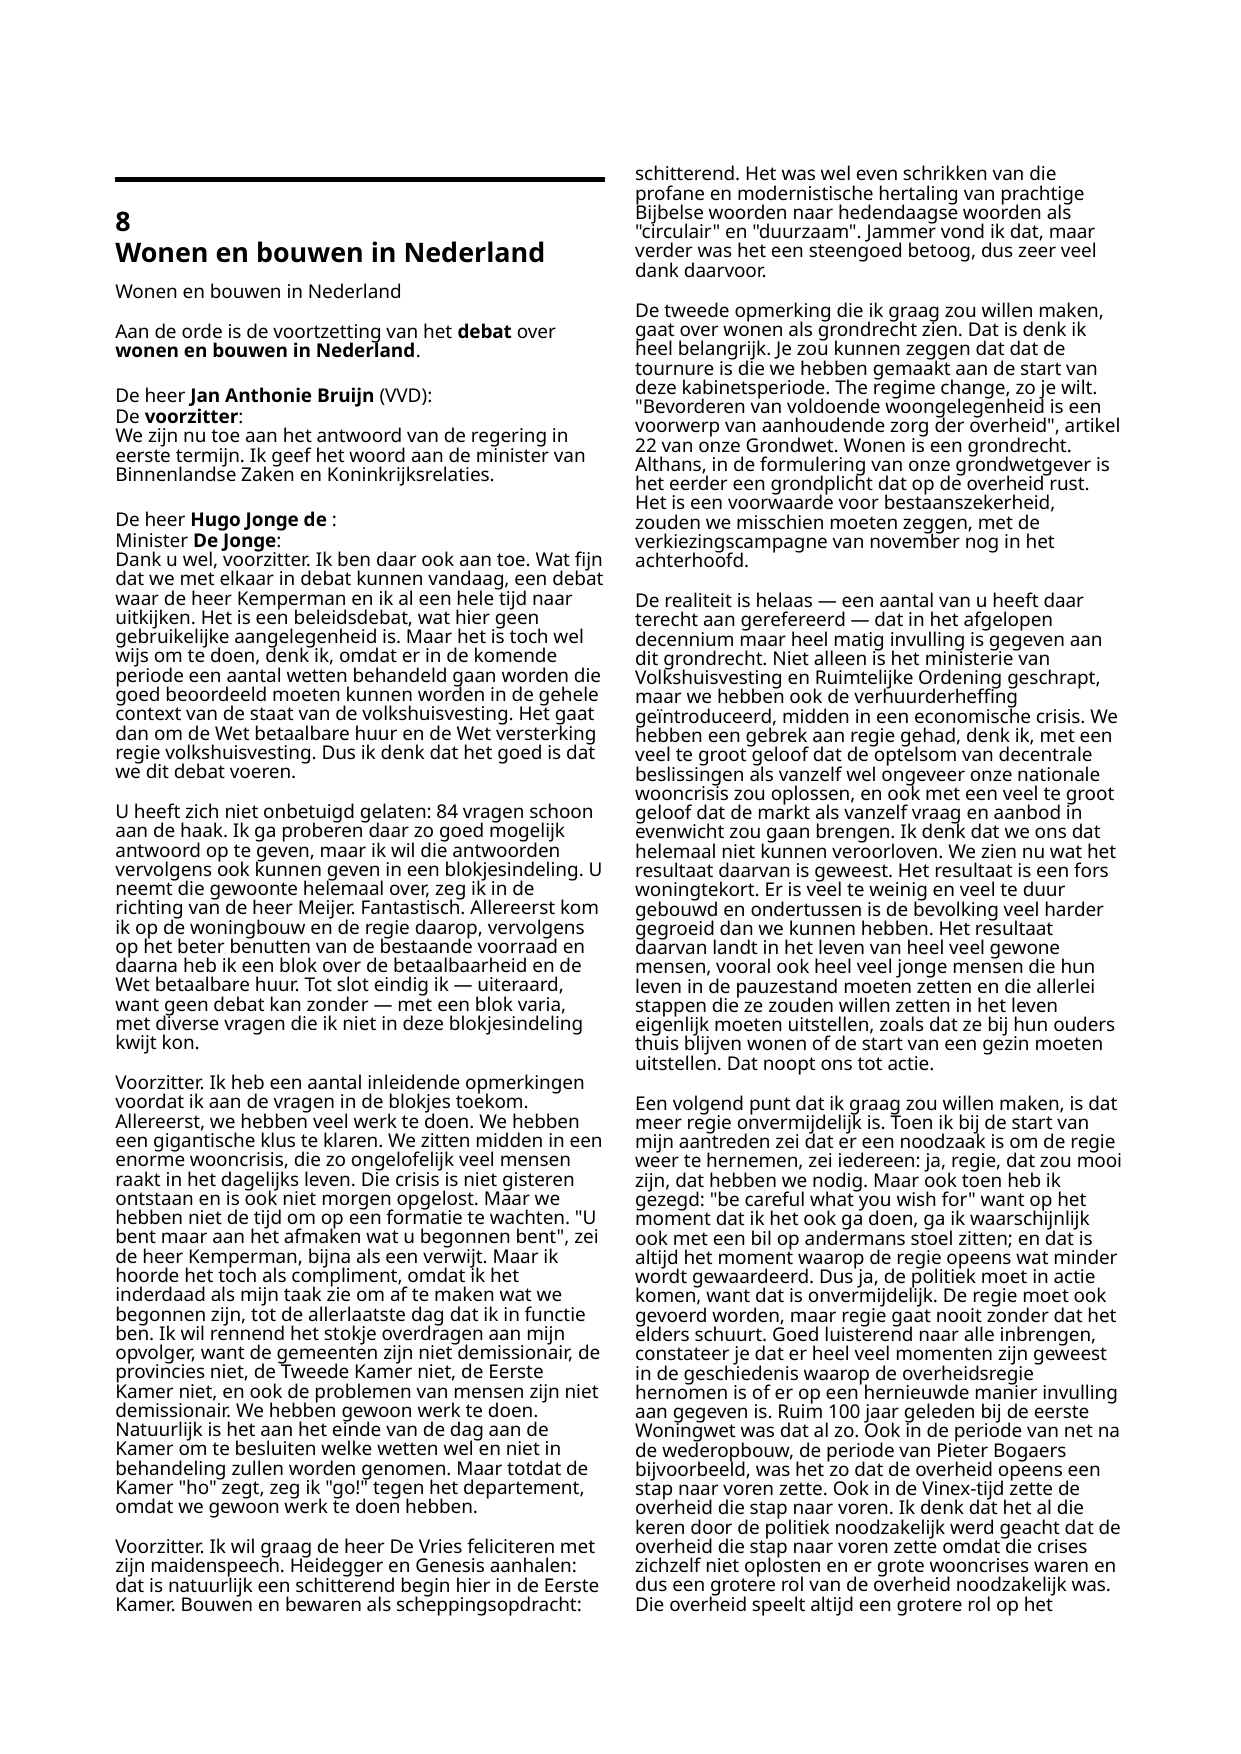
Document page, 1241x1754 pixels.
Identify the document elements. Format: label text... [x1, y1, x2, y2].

text 8 [115, 203, 605, 239]
text Voorzitter. Ik heb een aantal inleidende opmerkingen voordat ik aan de vragen in de blokjes toekom. Allereerst, we hebben veel werk te doen. We hebben een gigantische klus te klaren. We zitten midden in een enorme wooncrisis, die zo ongelofelijk veel mensen raakt in het dagelijks leven. Die crisis is niet gisteren ontstaan en is ook niet morgen opgelost. Maar we hebben niet de tijd om op een formatie te wachten. "U bent maar aan het afmaken wat u begonnen bent", zei de heer Kemperman, bijna als een verwijt. Maar ik hoorde het toch als compliment, omdat ik het inderdaad als mijn taak zie om af te maken wat we begonnen zijn, tot de allerlaatste dag dat ik in functie ben. Ik wil rennend het stokje overdragen aan mijn opvolger, want de gemeenten zijn niet demissionair, de provincies niet, de Tweede Kamer niet, de Eerste Kamer niet, en ook de problemen van mensen zijn niet demissionair. We hebben gewoon werk te doen. Natuurlijk is het aan het einde van de dag aan de Kamer om te besluiten welke wetten wel en niet in behandeling zullen worden genomen. Maar totdat de Kamer "ho" zegt, zeg ik "go!" tegen het departement, omdat we gewoon werk te doen hebben. [115, 1074, 605, 1517]
text Wonen en bouwen in Nederland [115, 239, 605, 283]
text Aan de orde is de voortzetting van het debat over wonen en bouwen in Nederland. [115, 323, 605, 362]
text Minister De Jonge: [115, 532, 605, 551]
text De heer Jan Anthonie Bruijn (VVD): [115, 382, 605, 408]
text Wonen en bouwen in Nederland [115, 283, 605, 302]
text De realiteit is helaas — een aantal van u heeft daar terecht aan gerefereerd — dat in het afgelopen decennium maar heel matig invulling is gegeven aan dit grondrecht. Niet alleen is het ministerie van Volkshuisvesting en Ruimtelijke Ordening geschrapt, maar we hebben ook de verhuurderheffing geïntroduceerd, midden in een economische crisis. We hebben een gebrek aan regie gehad, denk ik, met een veel te groot geloof dat de optelsom van decentrale beslissingen als vanzelf wel ongeveer onze nationale wooncrisis zou oplossen, en ook met een veel te groot geloof dat de markt als vanzelf vraag en aanbod in evenwicht zou gaan brengen. Ik denk dat we ons dat helemaal niet kunnen veroorloven. We zien nu wat het resultaat daarvan is geweest. Het resultaat is een fors woningtekort. Er is veel te weinig en veel te duur gebouwd en ondertussen is de bevolking veel harder gegroeid dan we kunnen hebben. Het resultaat daarvan landt in het leven van heel veel gewone mensen, vooral ook heel veel jonge mensen die hun leven in de pauzestand moeten zetten en die allerlei stappen die ze zouden willen zetten in het leven eigenlijk moeten uitstellen, zoals dat ze bij hun ouders thuis blijven wonen of de start van een gezin moeten uitstellen. Dat noopt ons tot actie. [635, 592, 1125, 1074]
text Voorzitter. Ik wil graag de heer De Vries feliciteren met zijn maidenspeech. Heidegger en Genesis aanhalen: dat is natuurlijk een schitterend begin hier in de Eerste Kamer. Bouwen en bewaren als scheppingsopdracht: [115, 1538, 605, 1615]
text Een volgend punt dat ik graag zou willen maken, is dat meer regie onvermijdelijk is. Toen ik bij de start van mijn aantreden zei dat er een noodzaak is om de regie weer te hernemen, zei iedereen: ja, regie, dat zou mooi zijn, dat hebben we nodig. Maar ook toen heb ik gezegd: "be careful what you wish for" want op het moment dat ik het ook ga doen, ga ik waarschijnlijk ook met een bil op andermans stoel zitten; en dat is altijd het moment waarop de regie opeens wat minder wordt gewaardeerd. Dus ja, de politiek moet in actie komen, want dat is onvermijdelijk. De regie moet ook gevoerd worden, maar regie gaat nooit zonder dat het elders schuurt. Goed luisterend naar alle inbrengen, constateer je dat er heel veel momenten zijn geweest in de geschiedenis waarop de overheidsregie hernomen is of er op een hernieuwde manier invulling aan gegeven is. Ruim 100 jaar geleden bij de eerste Woningwet was dat al zo. Ook in de periode van net na de wederopbouw, de periode van Pieter Bogaers bijvoorbeeld, was het zo dat de overheid opeens een stap naar voren zette. Ook in de Vinex-tijd zette de overheid die stap naar voren. Ik denk dat het al die keren door de politiek noodzakelijk werd geacht dat de overheid die stap naar voren zette omdat die crises zichzelf niet oplosten en er grote wooncrises waren en dus een grotere rol van de overheid noodzakelijk was. Die overheid speelt altijd een grotere rol op het [635, 1095, 1125, 1615]
text schitterend. Het was wel even schrikken van die profane en modernistische hertaling van prachtige Bijbelse woorden naar hedendaagse woorden als "circulair" en "duurzaam". Jammer vond ik dat, maar verder was het een steengoed betoog, dus zeer veel dank daarvoor. [635, 165, 1125, 281]
text De voorzitter: [115, 408, 605, 427]
text De tweede opmerking die ik graag zou willen maken, gaat over wonen als grondrecht zien. Dat is denk ik heel belangrijk. Je zou kunnen zeggen dat dat de tournure is die we hebben gemaakt aan de start van deze kabinetsperiode. The regime change, zo je wilt. "Bevorderen van voldoende woongelegenheid is een voorwerp van aanhoudende zorg der overheid", artikel 22 van onze Grondwet. Wonen is een grondrecht. Althans, in de formulering van onze grondwetgever is het eerder een grondplicht dat op de overheid rust. Het is een voorwaarde voor bestaanszekerheid, zouden we misschien moeten zeggen, met de verkiezingscampagne van november nog in het achterhoofd. [635, 302, 1125, 571]
text De heer Hugo Jonge de : [115, 506, 605, 532]
text U heeft zich niet onbetuigd gelaten: 84 vragen schoon aan de haak. Ik ga proberen daar zo goed mogelijk antwoord op te geven, maar ik wil die antwoorden vervolgens ook kunnen geven in een blokjesindeling. U neemt die gewoonte helemaal over, zeg ik in de richting van de heer Meijer. Fantastisch. Allereerst kom ik op de woningbouw en de regie daarop, vervolgens op het beter benutten van de bestaande voorraad en daarna heb ik een blok over de betaalbaarheid en de Wet betaalbare huur. Tot slot eindig ik — uiteraard, want geen debat kan zonder — met een blok varia, met diverse vragen die ik niet in deze blokjesindeling kwijt kon. [115, 803, 605, 1053]
text Dank u wel, voorzitter. Ik ben daar ook aan toe. Wat fijn dat we met elkaar in debat kunnen vandaag, een debat waar de heer Kemperman en ik al een hele tijd naar uitkijken. Het is een beleidsdebat, wat hier geen gebruikelijke aangelegenheid is. Maar het is toch wel wijs om te doen, denk ik, omdat er in de komende periode een aantal wetten behandeld gaan worden die goed beoordeeld moeten kunnen worden in de gehele context van de staat van de volkshuisvesting. Het gaat dan om de Wet betaalbare huur en de Wet versterking regie volkshuisvesting. Dus ik denk dat het goed is dat we dit debat voeren. [115, 551, 605, 782]
text We zijn nu toe aan het antwoord van de regering in eerste termijn. Ik geef het woord aan de minister van Binnenlandse Zaken en Koninkrijksrelaties. [115, 427, 605, 485]
